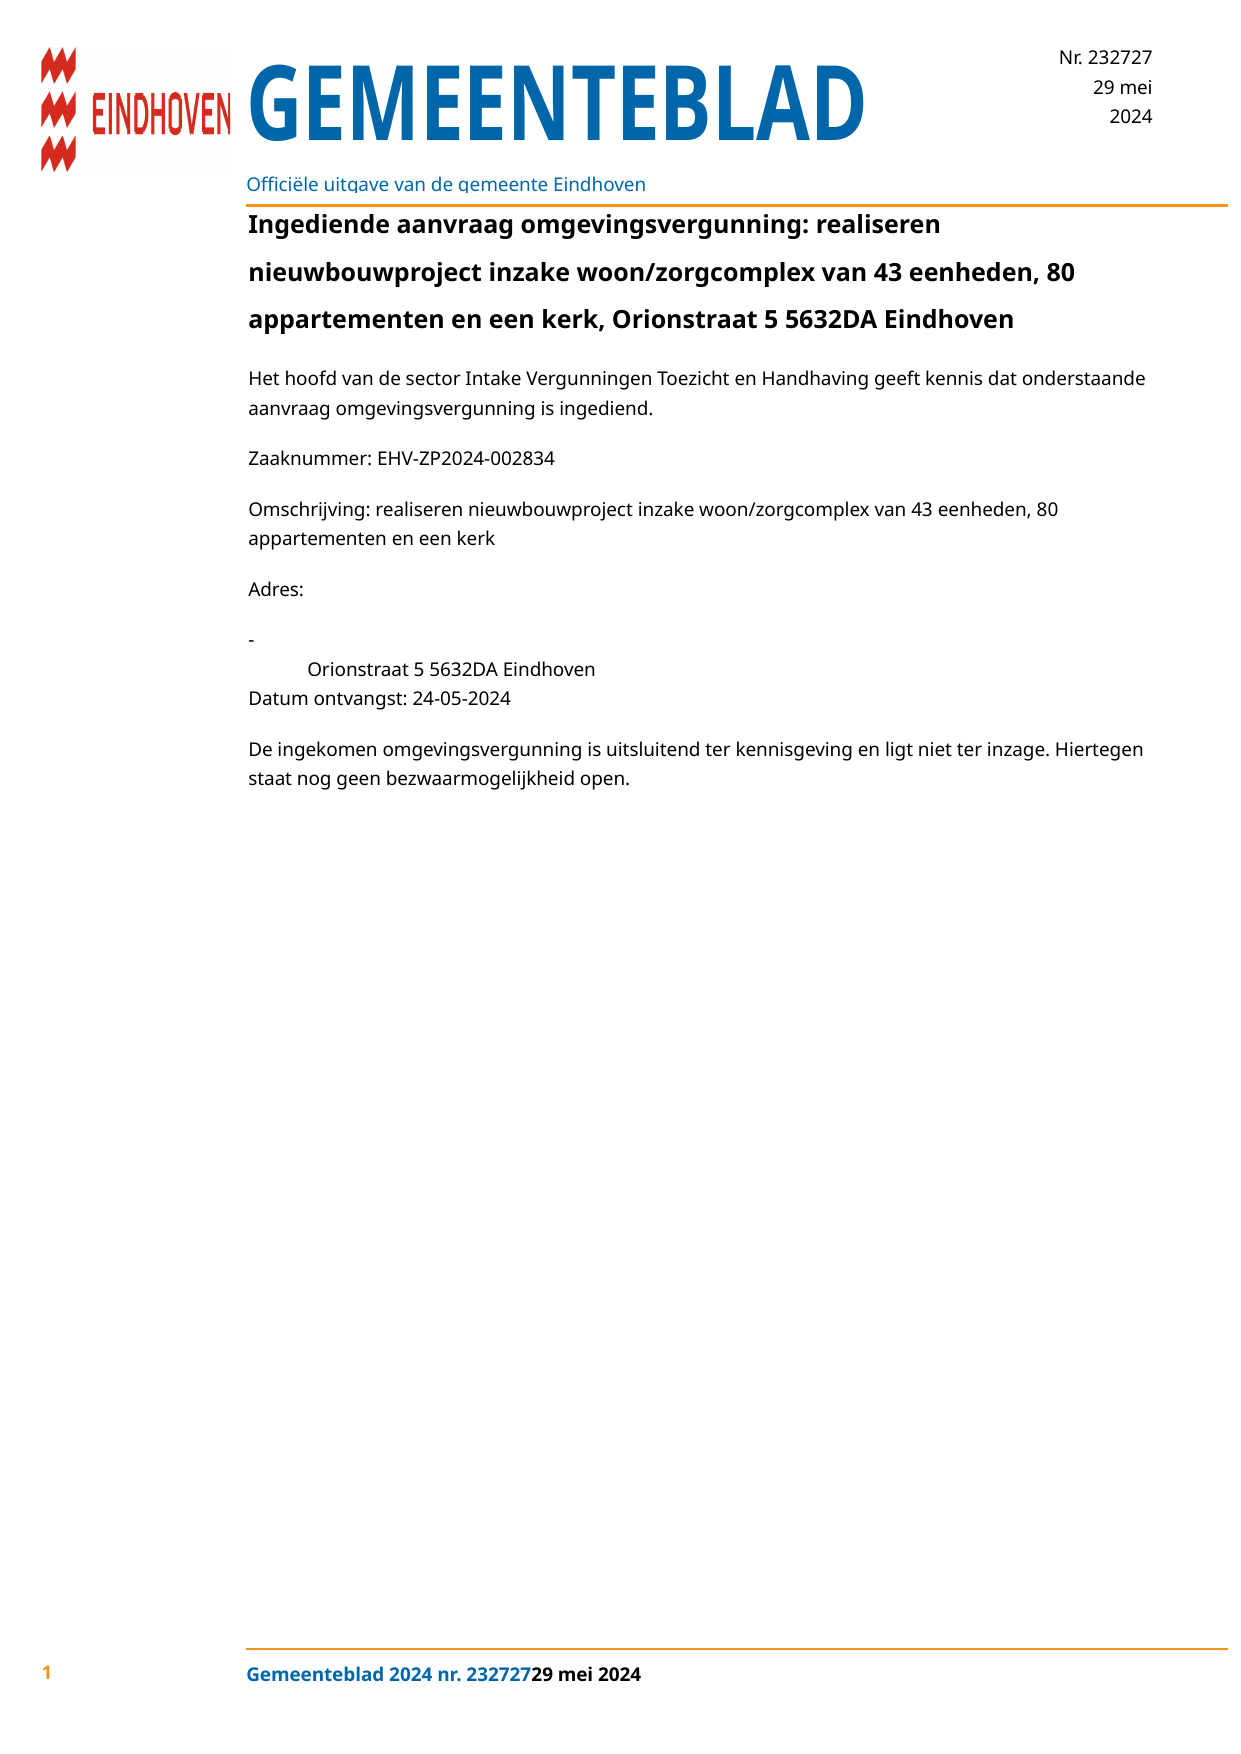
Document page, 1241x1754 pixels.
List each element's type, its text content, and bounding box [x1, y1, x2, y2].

text Het hoofd van de sector Intake Vergunningen Toezicht en Handhaving geeft kennis dat onderstaande aanvraag omgevingsvergunning is ingediend. [248, 366, 1152, 421]
text Ingediende aanvraag omgevingsvergunning: realiseren nieuwbouwproject inzake woon/zorgcomplex van 43 eenheden, 80 appartementen en een kerk, Orionstraat 5 5632DA Eindhoven [248, 207, 1152, 336]
list Orionstraat 5 5632DA Eindhoven [248, 656, 1152, 682]
text Adres: [248, 576, 1152, 602]
text De ingekomen omgevingsvergunning is uitsluitend ter kennisgeving en ligt niet ter inzage. Hiertegen staat nog geen bezwaarmogelijkheid open. [248, 736, 1152, 791]
text Datum ontvangst: 24-05-2024 [248, 686, 1152, 711]
picture [41, 47, 231, 172]
text Omschrijving: realiseren nieuwbouwproject inzake woon/zorgcomplex van 43 eenheden, 80 appartementen en een kerk [248, 496, 1152, 551]
text Zaaknummer: EHV-ZP2024-002834 [248, 446, 1152, 471]
